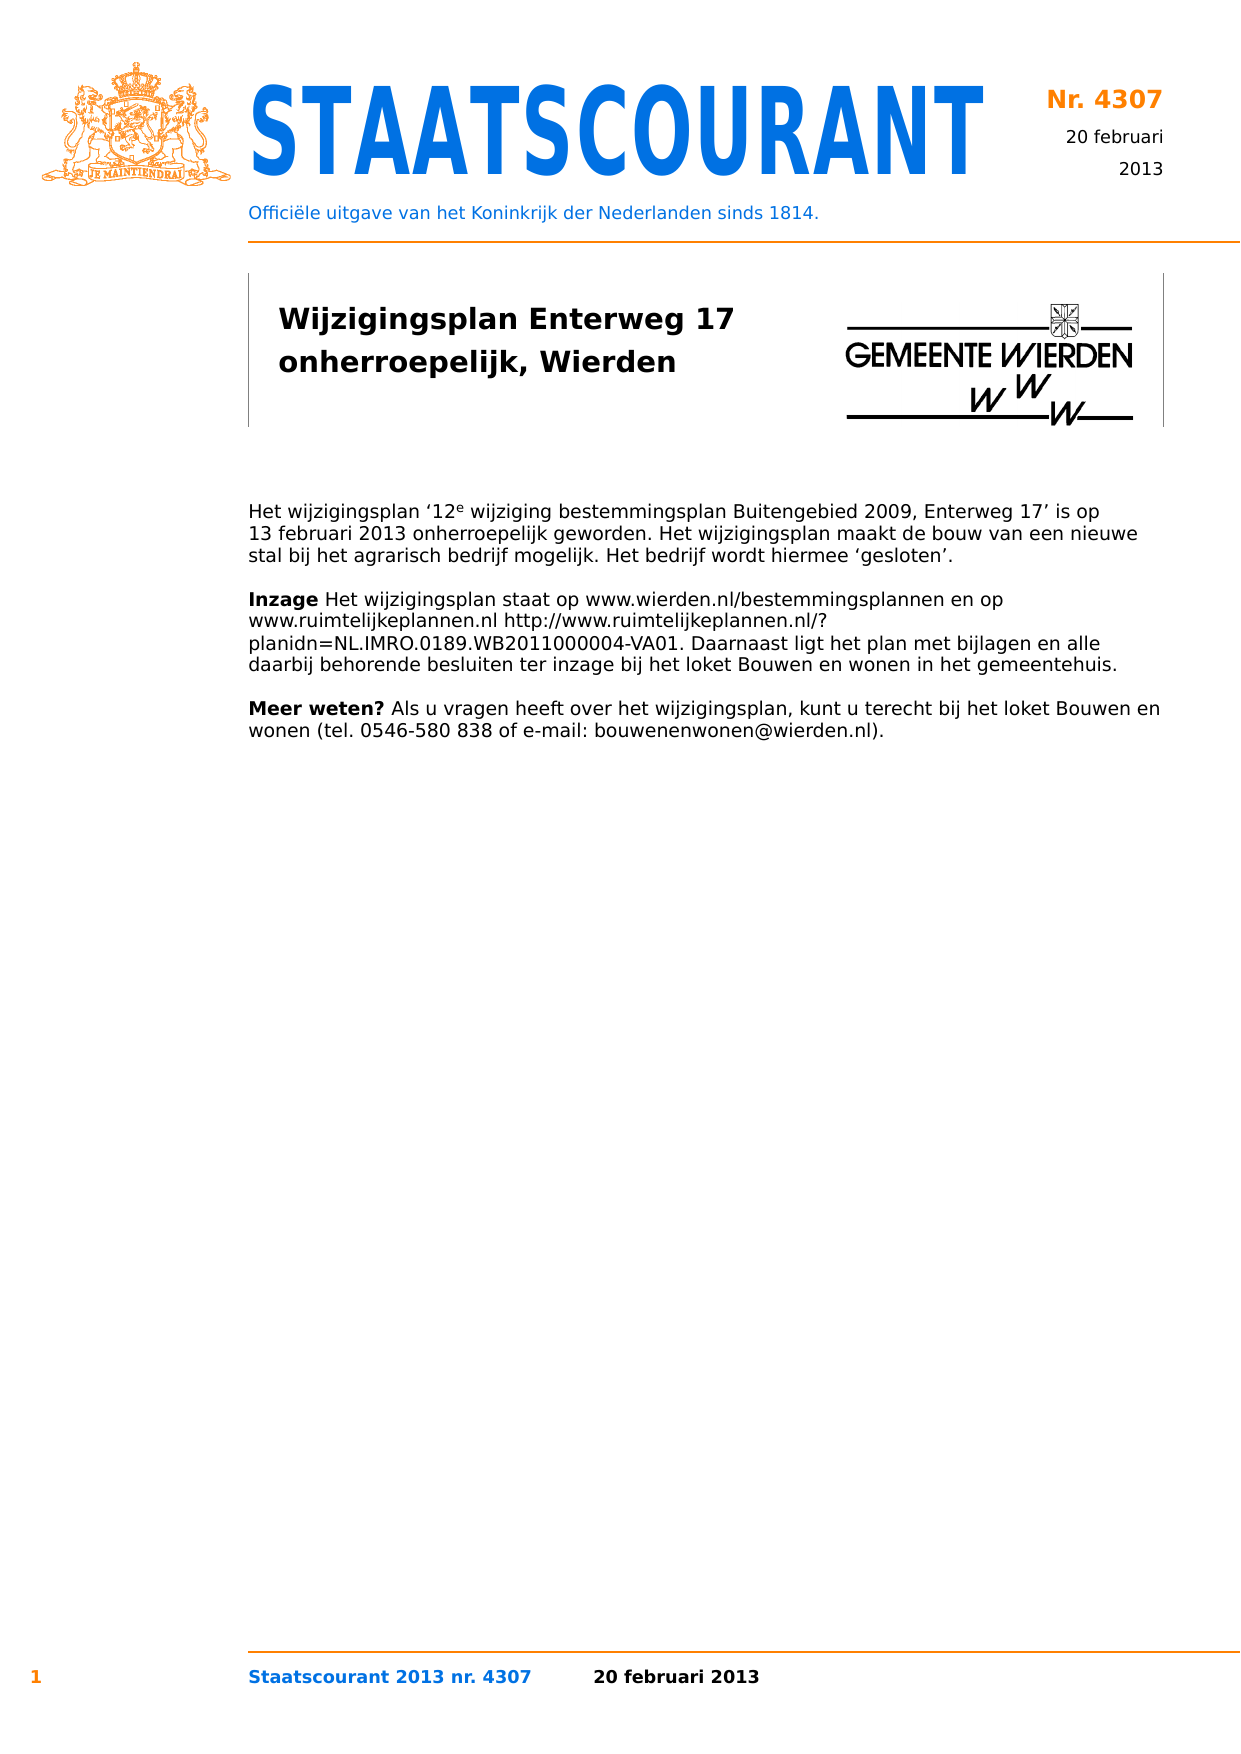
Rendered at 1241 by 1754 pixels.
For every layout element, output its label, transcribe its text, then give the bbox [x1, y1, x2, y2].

table_header STAATSCOURANT [248, 62, 998, 203]
text Meer weten? Als u vragen heeft over het wijzigingsplan, kunt u terecht bij het loket Bouwen en wonen (tel. 0546-580 838 of e-mail: bouwenenwonen@wierden.nl). [248, 698, 1163, 742]
table_header [25, 62, 248, 241]
subtitle Wijzigingsplan Enterweg 17 onherroepelijk, Wierden [249, 273, 1163, 427]
picture [844, 302, 1134, 427]
text Het wijzigingsplan ‘12e wijziging bestemmingsplan Buitengebied 2009, Enterweg 17’ is op 13 februari 2013 onherroepelijk geworden. Het wijzigingsplan maakt de bouw van een nieuwe stal bij het agrarisch bedrijf mogelijk. Het bedrijf wordt hiermee ‘gesloten’. [248, 501, 1163, 567]
table_cell Officiële uitgave van het Koninkrijk der Nederlanden sinds 1814. [248, 203, 1240, 241]
text Inzage Het wijzigingsplan staat op www.wierden.nl/bestemmingsplannen en op www.ruimtelijkeplannen.nl http://www.ruimtelijkeplannen.nl/?planidn=NL.IMRO.0189.WB2011000004-VA01. Daarnaast ligt het plan met bijlagen en alle daarbij behorende besluiten ter inzage bij het loket Bouwen en wonen in het gemeentehuis. [248, 588, 1163, 676]
table_header Nr. 4307 [998, 62, 1240, 121]
table_cell 2013 [998, 153, 1240, 203]
table_cell 20 februari [998, 121, 1240, 153]
picture [41, 62, 231, 186]
